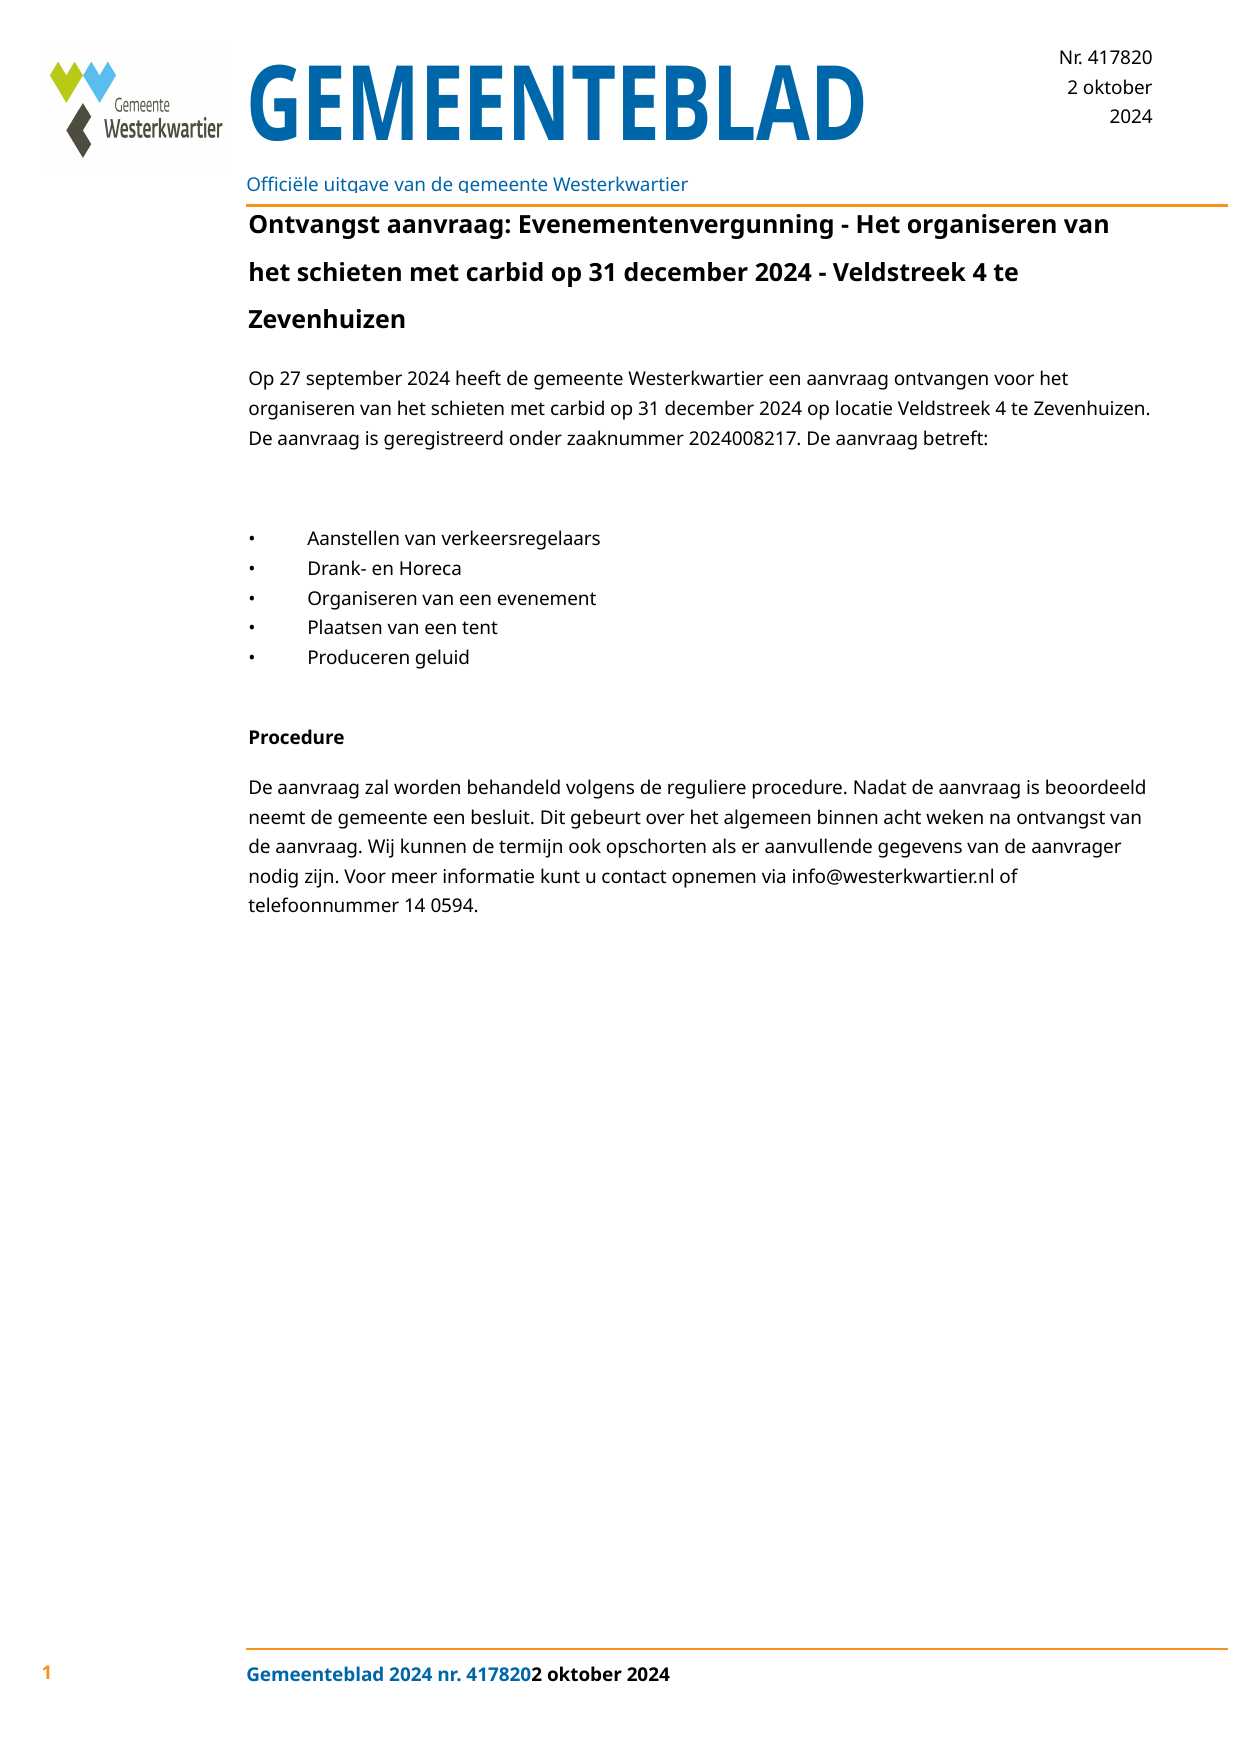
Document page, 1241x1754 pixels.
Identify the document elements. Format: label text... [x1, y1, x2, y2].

text De aanvraag zal worden behandeld volgens de reguliere procedure. Nadat de aanvraag is beoordeeld neemt de gemeente een besluit. Dit gebeurt over het algemeen binnen acht weken na ontvangst van de aanvraag. Wij kunnen de termijn ook opschorten als er aanvullende gegevens van de aanvrager nodig zijn. Voor meer informatie kunt u contact opnemen via info@westerkwartier.nl of telefoonnummer 14 0594. [248, 774, 1152, 918]
text Procedure [248, 724, 1152, 749]
text Op 27 september 2024 heeft de gemeente Westerkwartier een aanvraag ontvangen voor het organiseren van het schieten met carbid op 31 december 2024 op locatie Veldstreek 4 te Zevenhuizen. De aanvraag is geregistreerd onder zaaknummer 2024008217. De aanvraag betreft: [248, 366, 1152, 450]
list Aanstellen van verkeersregelaars [248, 526, 1152, 551]
list Produceren geluid [248, 644, 1152, 669]
list Drank- en Horeca [248, 555, 1152, 581]
picture [41, 47, 231, 172]
text Ontvangst aanvraag: Evenementenvergunning - Het organiseren van het schieten met carbid op 31 december 2024 - Veldstreek 4 te Zevenhuizen [248, 207, 1152, 336]
list Organiseren van een evenement [248, 585, 1152, 610]
list Plaatsen van een tent [248, 614, 1152, 640]
